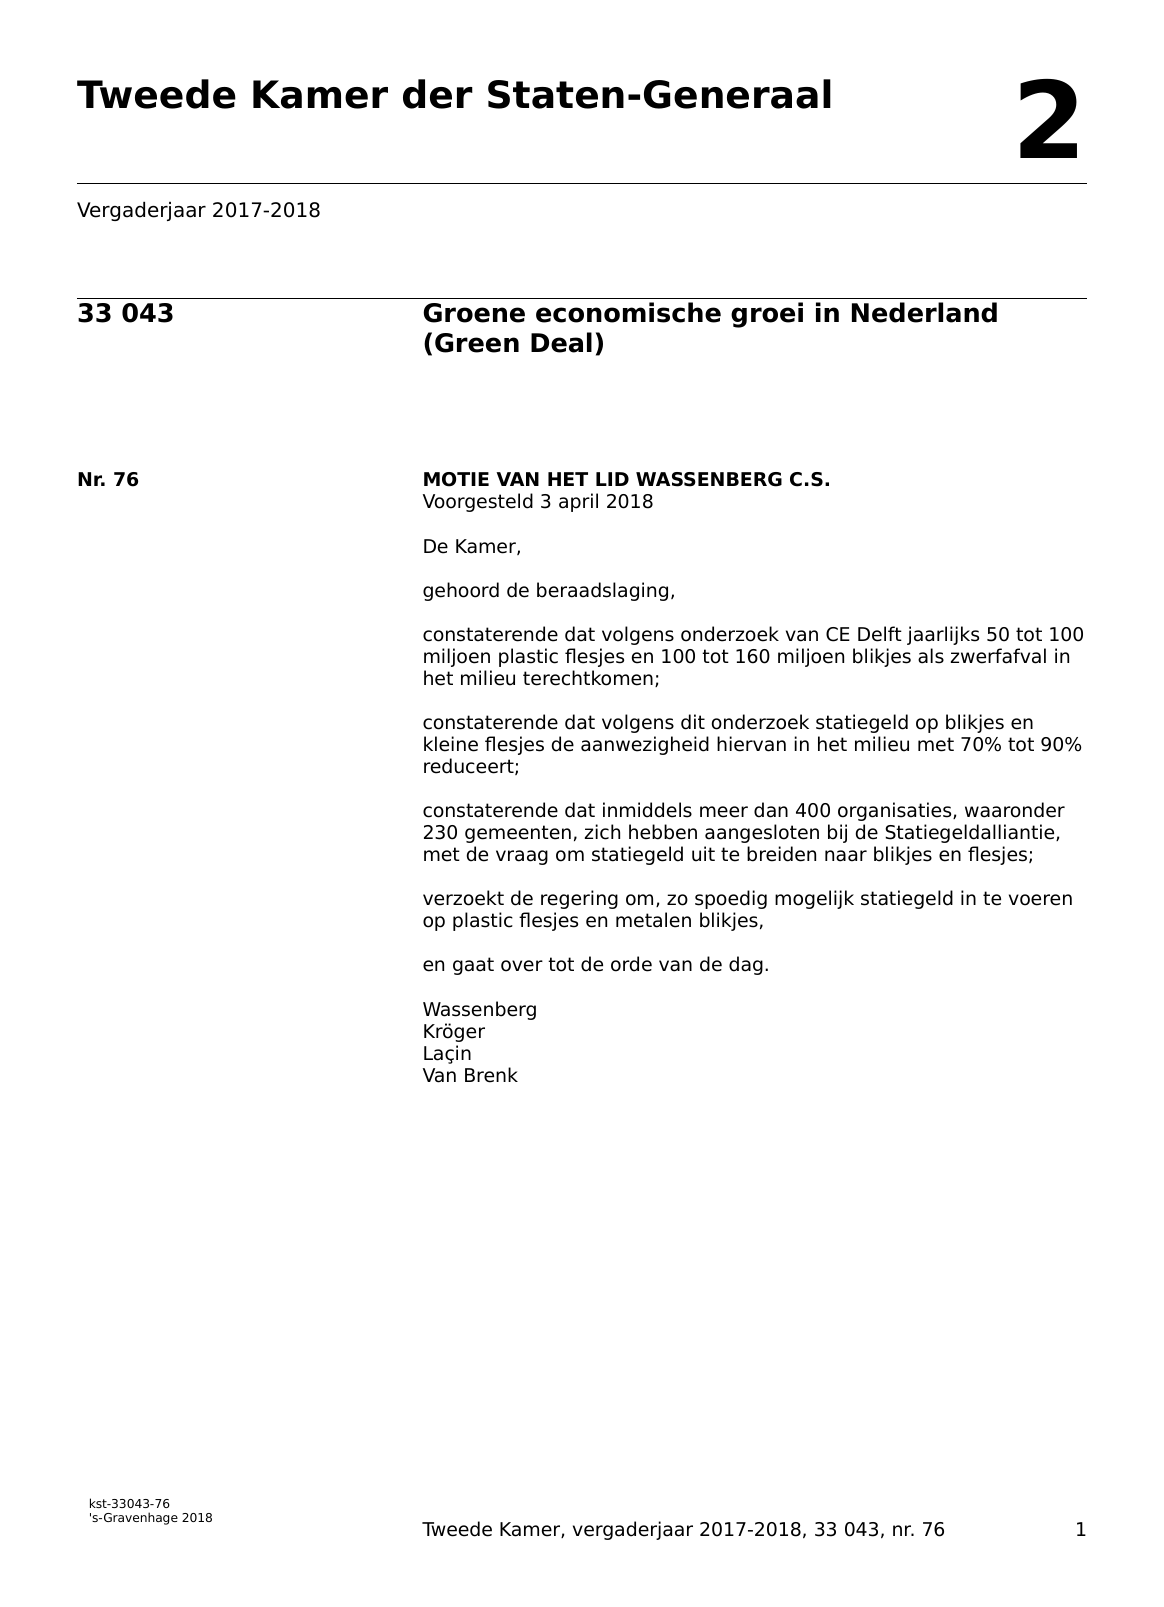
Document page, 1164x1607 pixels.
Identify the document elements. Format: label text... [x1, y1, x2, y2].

text verzoekt de regering om, zo spoedig mogelijk statiegeld in te voeren op plastic flesjes en metalen blikjes, [422, 888, 1087, 932]
text Laçin [422, 1042, 1087, 1064]
text De Kamer, [422, 536, 1087, 557]
table_header 2 [886, 59, 1087, 183]
text constaterende dat volgens dit onderzoek statiegeld op blikjes en kleine flesjes de aanwezigheid hiervan in het milieu met 70% tot 90% reduceert; [422, 712, 1087, 778]
subtitle Nr. 76 MOTIE VAN HET LID WASSENBERG C.S. [77, 469, 1087, 491]
text Kröger [422, 1021, 1087, 1042]
text Voorgesteld 3 april 2018 [422, 491, 1087, 513]
subtitle 33 043 Groene economische groei in Nederland (Green Deal) [77, 299, 1087, 358]
text Van Brenk [422, 1064, 1087, 1086]
table_cell Vergaderjaar 2017-2018 [77, 184, 1087, 298]
text kst-33043-76 [88, 1497, 323, 1511]
text constaterende dat inmiddels meer dan 400 organisaties, waaronder 230 gemeenten, zich hebben aangesloten bij de Statiegeldalliantie, met de vraag om statiegeld uit te breiden naar blikjes en flesjes; [422, 800, 1087, 866]
text gehoord de beraadslaging, [422, 580, 1087, 602]
text 's-Gravenhage 2018 [88, 1511, 323, 1525]
table_header Tweede Kamer der Staten-Generaal [77, 59, 886, 183]
text Wassenberg [422, 998, 1087, 1021]
text en gaat over tot de orde van de dag. [422, 954, 1087, 976]
text constaterende dat volgens onderzoek van CE Delft jaarlijks 50 tot 100 miljoen plastic flesjes en 100 tot 160 miljoen blikjes als zwerfafval in het milieu terechtkomen; [422, 624, 1087, 690]
